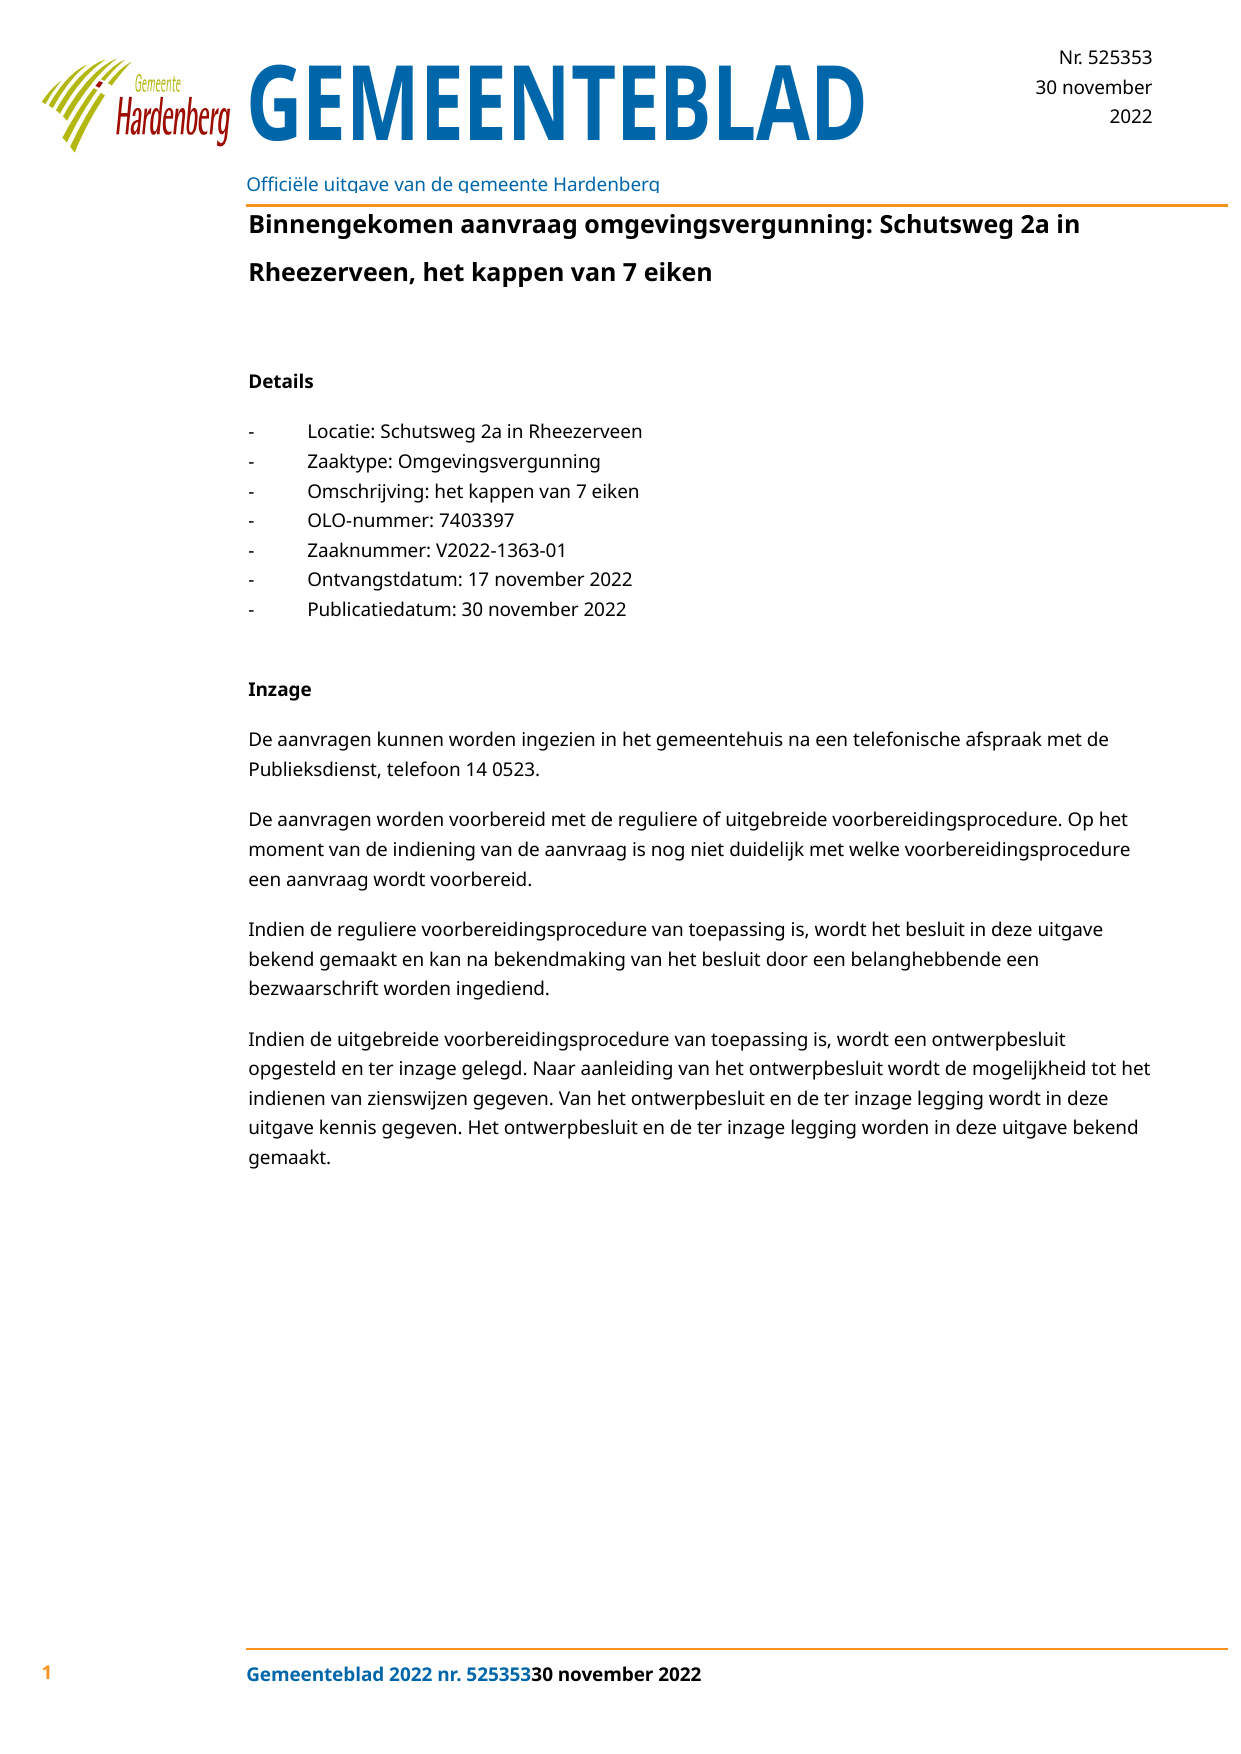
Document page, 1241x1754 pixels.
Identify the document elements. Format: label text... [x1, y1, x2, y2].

list Zaaknummer: V2022-1363-01 [248, 537, 1152, 563]
list OLO-nummer: 7403397 [248, 507, 1152, 533]
list Omschrijving: het kappen van 7 eiken [248, 478, 1152, 504]
text De aanvragen kunnen worden ingezien in het gemeentehuis na een telefonische afspraak met de Publieksdienst, telefoon 14 0523. [248, 727, 1152, 782]
text Indien de uitgebreide voorbereidingsprocedure van toepassing is, wordt een ontwerpbesluit opgesteld en ter inzage gelegd. Naar aanleiding van het ontwerpbesluit wordt de mogelijkheid tot het indienen van zienswijzen gegeven. Van het ontwerpbesluit en de ter inzage legging wordt in deze uitgave kennis gegeven. Het ontwerpbesluit en de ter inzage legging worden in deze uitgave bekend gemaakt. [248, 1026, 1152, 1170]
picture [41, 47, 231, 172]
list Zaaktype: Omgevingsvergunning [248, 448, 1152, 474]
text De aanvragen worden voorbereid met de reguliere of uitgebreide voorbereidingsprocedure. Op het moment van de indiening van de aanvraag is nog niet duidelijk met welke voorbereidingsprocedure een aanvraag wordt voorbereid. [248, 807, 1152, 892]
list Ontvangstdatum: 17 november 2022 [248, 567, 1152, 592]
text Indien de reguliere voorbereidingsprocedure van toepassing is, wordt het besluit in deze uitgave bekend gemaakt en kan na bekendmaking van het besluit door een belanghebbende een bezwaarschrift worden ingediend. [248, 916, 1152, 1001]
list Locatie: Schutsweg 2a in Rheezerveen [248, 419, 1152, 444]
text Inzage [248, 676, 1152, 702]
text Binnengekomen aanvraag omgevingsvergunning: Schutsweg 2a in Rheezerveen, het kappen van 7 eiken [248, 207, 1152, 288]
list Publicatiedatum: 30 november 2022 [248, 596, 1152, 622]
text Details [248, 368, 1152, 394]
